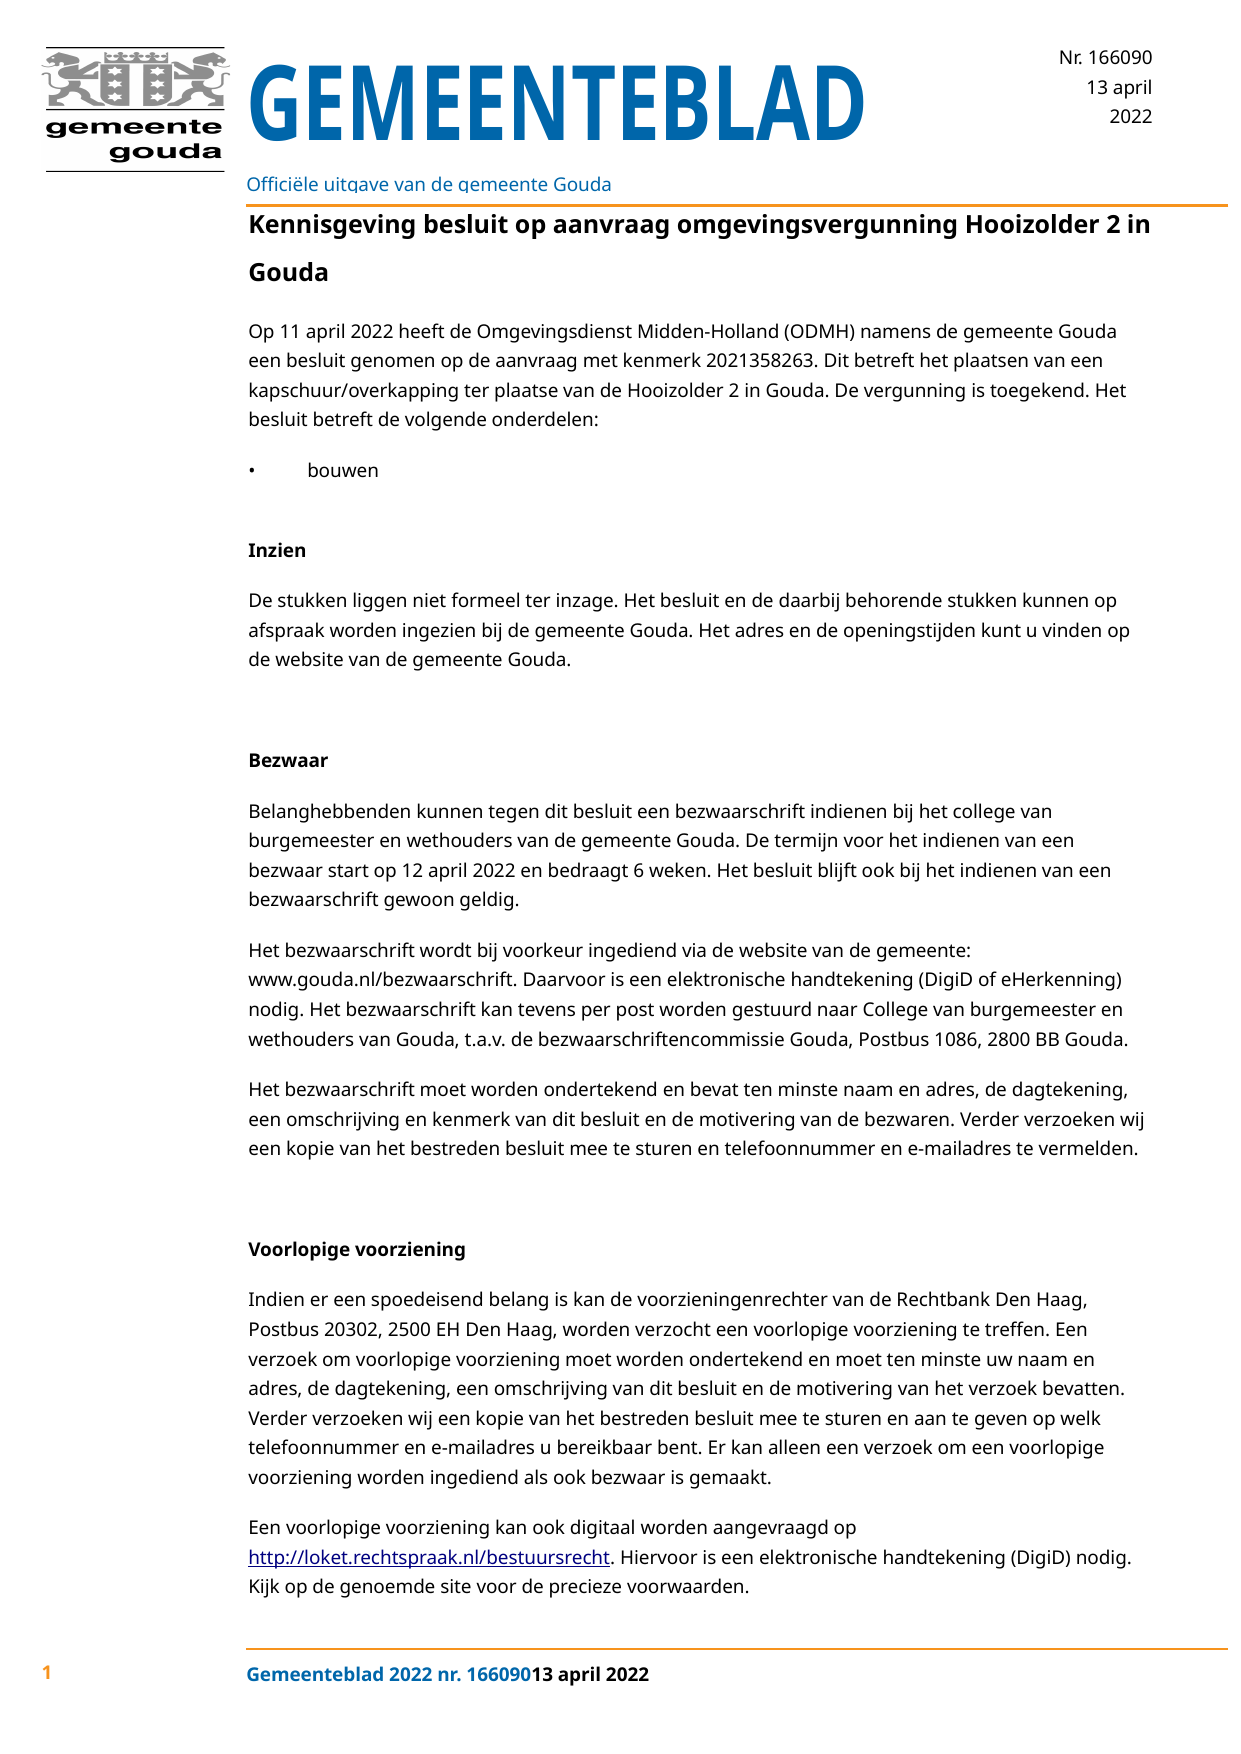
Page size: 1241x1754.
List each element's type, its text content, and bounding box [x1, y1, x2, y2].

list bouwen [248, 457, 1152, 483]
text De stukken liggen niet formeel ter inzage. Het besluit en de daarbij behorende stukken kunnen op afspraak worden ingezien bij de gemeente Gouda. Het adres en de openingstijden kunt u vinden op de website van de gemeente Gouda. [248, 587, 1152, 672]
text Een voorlopige voorziening kan ook digitaal worden aangevraagd op http://loket.rechtspraak.nl/bestuursrecht. Hiervoor is een elektronische handtekening (DigiD) nodig. Kijk op de genoemde site voor de precieze voorwaarden. [248, 1514, 1152, 1599]
text Belanghebbenden kunnen tegen dit besluit een bezwaarschrift indienen bij het college van burgemeester en wethouders van de gemeente Gouda. De termijn voor het indienen van een bezwaar start op 12 april 2022 en bedraagt 6 weken. Het besluit blijft ook bij het indienen van een bezwaarschrift gewoon geldig. [248, 798, 1152, 912]
text Het bezwaarschrift wordt bij voorkeur ingediend via de website van de gemeente: www.gouda.nl/bezwaarschrift. Daarvoor is een elektronische handtekening (DigiD of eHerkenning) nodig. Het bezwaarschrift kan tevens per post worden gestuurd naar College van burgemeester en wethouders van Gouda, t.a.v. de bezwaarschriftencommissie Gouda, Postbus 1086, 2800 BB Gouda. [248, 937, 1152, 1052]
text Bezwaar [248, 747, 1152, 773]
text Inzien [248, 537, 1152, 563]
text Voorlopige voorziening [248, 1236, 1152, 1262]
text Kennisgeving besluit op aanvraag omgevingsvergunning Hooizolder 2 in Gouda [248, 207, 1152, 288]
text Het bezwaarschrift moet worden ondertekend en bevat ten minste naam en adres, de dagtekening, een omschrijving en kenmerk van dit besluit en de motivering van de bezwaren. Verder verzoeken wij een kopie van het bestreden besluit mee te sturen en telefoonnummer en e-mailadres te vermelden. [248, 1076, 1152, 1161]
text Indien er een spoedeisend belang is kan de voorzieningenrechter van de Rechtbank Den Haag, Postbus 20302, 2500 EH Den Haag, worden verzocht een voorlopige voorziening te treffen. Een verzoek om voorlopige voorziening moet worden ondertekend en moet ten minste uw naam en adres, de dagtekening, een omschrijving van dit besluit en de motivering van het verzoek bevatten. Verder verzoeken wij een kopie van het bestreden besluit mee te sturen en aan te geven op welk telefoonnummer en e-mailadres u bereikbaar bent. Er kan alleen een verzoek om een voorlopige voorziening worden ingediend als ook bezwaar is gemaakt. [248, 1287, 1152, 1490]
text Op 11 april 2022 heeft de Omgevingsdienst Midden-Holland (ODMH) namens de gemeente Gouda een besluit genomen op de aanvraag met kenmerk 2021358263. Dit betreft het plaatsen van een kapschuur/overkapping ter plaatse van de Hooizolder 2 in Gouda. De vergunning is toegekend. Het besluit betreft de volgende onderdelen: [248, 318, 1152, 432]
picture [41, 47, 231, 172]
